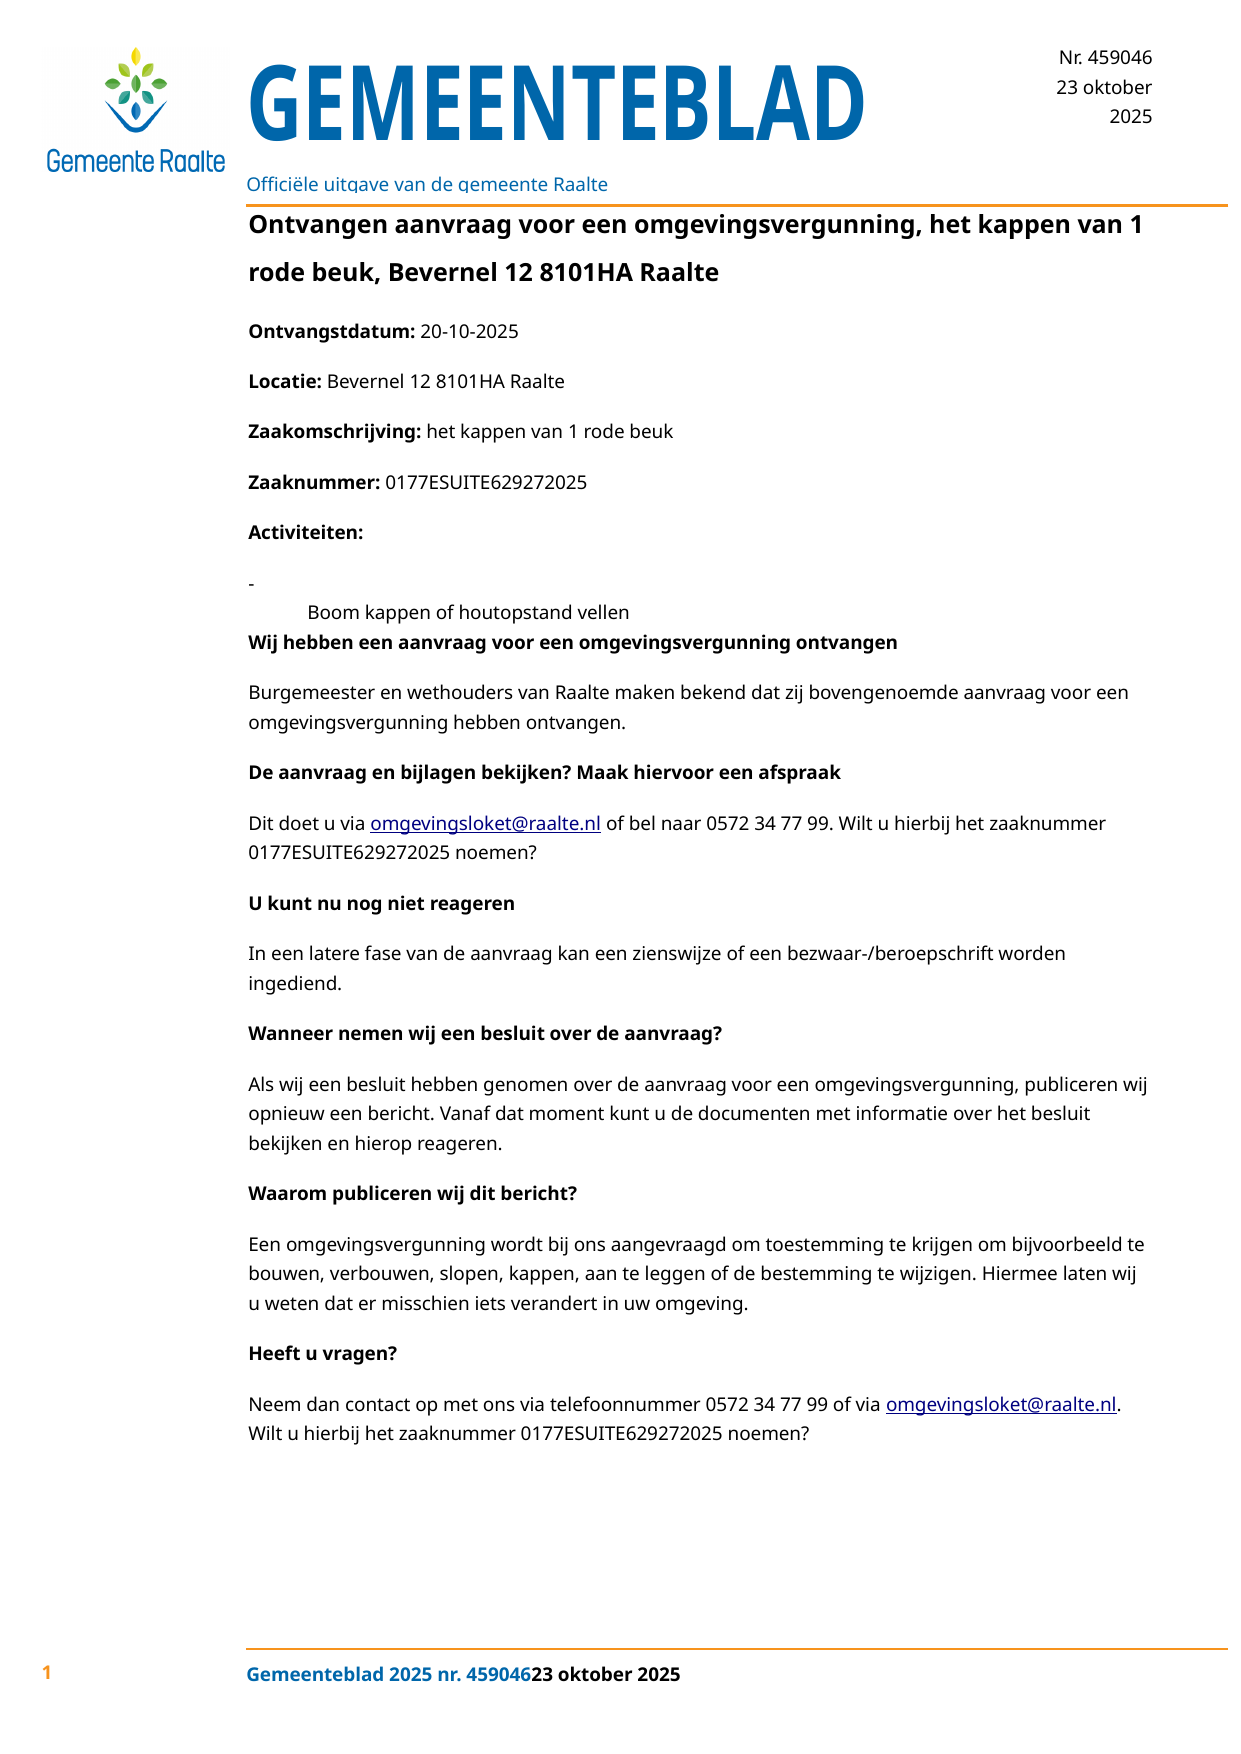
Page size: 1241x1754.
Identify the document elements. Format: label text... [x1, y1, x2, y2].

text In een latere fase van de aanvraag kan een zienswijze of een bezwaar-/beroepschrift worden ingediend. [248, 940, 1152, 996]
text Locatie: Bevernel 12 8101HA Raalte [248, 368, 1152, 394]
text Zaaknummer: 0177ESUITE629272025 [248, 469, 1152, 495]
text Wanneer nemen wij een besluit over de aanvraag? [248, 1020, 1152, 1046]
text Ontvangstdatum: 20-10-2025 [248, 318, 1152, 344]
text Activiteiten: [248, 519, 1152, 545]
text Neem dan contact op met ons via telefoonnummer 0572 34 77 99 of via omgevingsloket@raalte.nl. Wilt u hierbij het zaaknummer 0177ESUITE629272025 noemen? [248, 1391, 1152, 1446]
text Heeft u vragen? [248, 1340, 1152, 1366]
text De aanvraag en bijlagen bekijken? Maak hiervoor een afspraak [248, 759, 1152, 785]
text Wij hebben een aanvraag voor een omgevingsvergunning ontvangen [248, 629, 1152, 655]
text U kunt nu nog niet reageren [248, 890, 1152, 916]
text Als wij een besluit hebben genomen over de aanvraag voor een omgevingsvergunning, publiceren wij opnieuw een bericht. Vanaf dat moment kunt u de documenten met informatie over het besluit bekijken en hierop reageren. [248, 1071, 1152, 1156]
list Boom kappen of houtopstand vellen [248, 599, 1152, 625]
picture [41, 47, 231, 172]
text Burgemeester en wethouders van Raalte maken bekend dat zij bovengenoemde aanvraag voor een omgevingsvergunning hebben ontvangen. [248, 679, 1152, 735]
text Een omgevingsvergunning wordt bij ons aangevraagd om toestemming te krijgen om bijvoorbeeld te bouwen, verbouwen, slopen, kappen, aan te leggen of de bestemming te wijzigen. Hiermee laten wij u weten dat er misschien iets verandert in uw omgeving. [248, 1231, 1152, 1316]
text Ontvangen aanvraag voor een omgevingsvergunning, het kappen van 1 rode beuk, Bevernel 12 8101HA Raalte [248, 207, 1152, 288]
text Zaakomschrijving: het kappen van 1 rode beuk [248, 419, 1152, 444]
text Waarom publiceren wij dit bericht? [248, 1180, 1152, 1206]
text Dit doet u via omgevingsloket@raalte.nl of bel naar 0572 34 77 99. Wilt u hierbij het zaaknummer 0177ESUITE629272025 noemen? [248, 810, 1152, 865]
